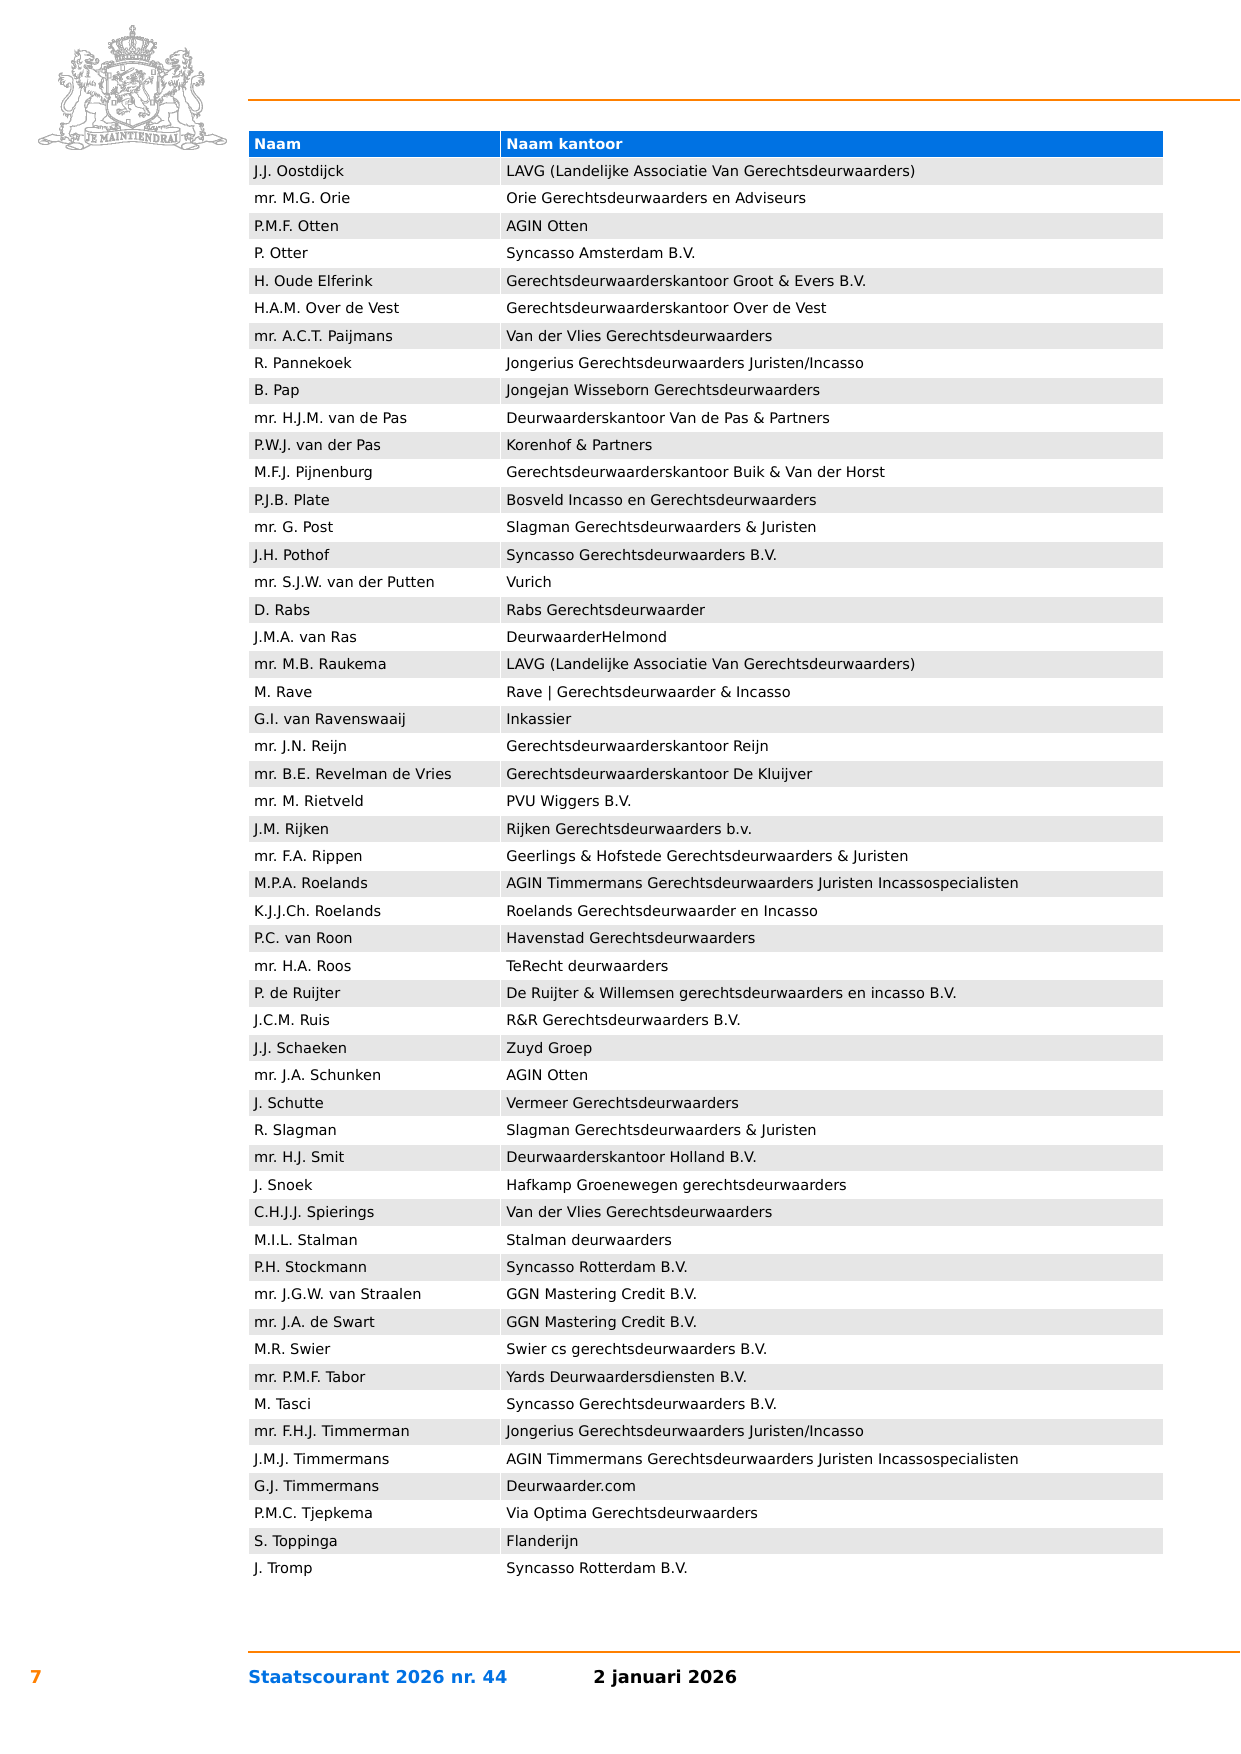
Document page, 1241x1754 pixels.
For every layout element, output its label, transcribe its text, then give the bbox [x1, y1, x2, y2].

table_header Naam kantoor [501, 131, 1163, 157]
table_cell AGIN Timmermans Gerechtsdeurwaarders Juristen Incassospecialisten [501, 871, 1163, 897]
table_cell P.M.F. Otten [249, 213, 500, 239]
table_header Naam [249, 131, 500, 157]
table_cell mr. J.N. Reijn [249, 734, 500, 760]
table_cell Gerechtsdeurwaarderskantoor De Kluijver [501, 761, 1163, 787]
table_cell J.J. Oostdijck [249, 158, 500, 185]
table_cell mr. A.C.T. Paijmans [249, 323, 500, 349]
table_cell P. Otter [249, 241, 500, 267]
table_cell mr. J.A. de Swart [249, 1309, 500, 1335]
table_cell Jongerius Gerechtsdeurwaarders Juristen/Incasso [501, 350, 1163, 376]
table_cell mr. M.G. Orie [249, 186, 500, 212]
table_cell J.M. Rijken [249, 816, 500, 842]
table_cell J. Tromp [249, 1556, 500, 1582]
table_cell G.I. van Ravenswaaij [249, 706, 500, 733]
table_cell M. Tasci [249, 1391, 500, 1417]
table_cell mr. F.A. Rippen [249, 843, 500, 869]
table_cell Vurich [501, 569, 1163, 596]
table_cell J.H. Pothof [249, 542, 500, 568]
table_cell P.W.J. van der Pas [249, 432, 500, 459]
table_cell AGIN Otten [501, 213, 1163, 239]
table_cell mr. J.G.W. van Straalen [249, 1282, 500, 1308]
table_cell H. Oude Elferink [249, 268, 500, 294]
table_cell P.J.B. Plate [249, 487, 500, 513]
table_cell Korenhof & Partners [501, 432, 1163, 459]
table_cell mr. S.J.W. van der Putten [249, 569, 500, 596]
table_cell Rabs Gerechtsdeurwaarder [501, 597, 1163, 623]
table_cell mr. H.J. Smit [249, 1145, 500, 1171]
table_cell Yards Deurwaardersdiensten B.V. [501, 1364, 1163, 1390]
table_cell Rave | Gerechtsdeurwaarder & Incasso [501, 679, 1163, 705]
table_cell M. Rave [249, 679, 500, 705]
table_cell C.H.J.J. Spierings [249, 1199, 500, 1226]
table_cell mr. M. Rietveld [249, 789, 500, 815]
table_cell H.A.M. Over de Vest [249, 295, 500, 322]
table_cell Gerechtsdeurwaarderskantoor Over de Vest [501, 295, 1163, 322]
table_cell P. de Ruijter [249, 980, 500, 1007]
table_cell Syncasso Rotterdam B.V. [501, 1556, 1163, 1582]
table_cell mr. F.H.J. Timmerman [249, 1419, 500, 1445]
table_cell M.F.J. Pijnenburg [249, 460, 500, 486]
table_cell Flanderijn [501, 1528, 1163, 1554]
table_cell Bosveld Incasso en Gerechtsdeurwaarders [501, 487, 1163, 513]
table_cell Deurwaarderskantoor Holland B.V. [501, 1145, 1163, 1171]
table_cell Van der Vlies Gerechtsdeurwaarders [501, 1199, 1163, 1226]
table_cell J. Snoek [249, 1172, 500, 1198]
table_cell Orie Gerechtsdeurwaarders en Adviseurs [501, 186, 1163, 212]
table_cell Syncasso Amsterdam B.V. [501, 241, 1163, 267]
table_cell LAVG (Landelijke Associatie Van Gerechtsdeurwaarders) [501, 651, 1163, 678]
table_cell De Ruijter & Willemsen gerechtsdeurwaarders en incasso B.V. [501, 980, 1163, 1007]
table_cell Jongejan Wisseborn Gerechtsdeurwaarders [501, 378, 1163, 404]
table_cell J.C.M. Ruis [249, 1008, 500, 1034]
table_cell Gerechtsdeurwaarderskantoor Reijn [501, 734, 1163, 760]
table_cell GGN Mastering Credit B.V. [501, 1309, 1163, 1335]
table_cell P.M.C. Tjepkema [249, 1501, 500, 1527]
table_cell Jongerius Gerechtsdeurwaarders Juristen/Incasso [501, 1419, 1163, 1445]
table_cell Stalman deurwaarders [501, 1227, 1163, 1253]
table_cell Deurwaarderskantoor Van de Pas & Partners [501, 405, 1163, 431]
table_cell AGIN Otten [501, 1063, 1163, 1089]
table_cell Swier cs gerechtsdeurwaarders B.V. [501, 1336, 1163, 1363]
table_cell mr. B.E. Revelman de Vries [249, 761, 500, 787]
table_cell M.P.A. Roelands [249, 871, 500, 897]
table_cell DeurwaarderHelmond [501, 624, 1163, 650]
table_cell LAVG (Landelijke Associatie Van Gerechtsdeurwaarders) [501, 158, 1163, 185]
table_cell R. Pannekoek [249, 350, 500, 376]
table_cell mr. M.B. Raukema [249, 651, 500, 678]
table_cell Via Optima Gerechtsdeurwaarders [501, 1501, 1163, 1527]
table_cell Hafkamp Groenewegen gerechtsdeurwaarders [501, 1172, 1163, 1198]
table_cell mr. H.J.M. van de Pas [249, 405, 500, 431]
table_cell PVU Wiggers B.V. [501, 789, 1163, 815]
table_cell G.J. Timmermans [249, 1473, 500, 1500]
table_cell J.M.J. Timmermans [249, 1446, 500, 1472]
table_cell D. Rabs [249, 597, 500, 623]
table_cell mr. P.M.F. Tabor [249, 1364, 500, 1390]
table_cell P.C. van Roon [249, 925, 500, 952]
table_cell Zuyd Groep [501, 1035, 1163, 1061]
table_cell Inkassier [501, 706, 1163, 733]
table_cell K.J.J.Ch. Roelands [249, 898, 500, 924]
table_cell R&R Gerechtsdeurwaarders B.V. [501, 1008, 1163, 1034]
table_cell J.M.A. van Ras [249, 624, 500, 650]
table_cell mr. G. Post [249, 515, 500, 541]
table_cell Havenstad Gerechtsdeurwaarders [501, 925, 1163, 952]
table_cell Vermeer Gerechtsdeurwaarders [501, 1090, 1163, 1116]
table_cell Syncasso Rotterdam B.V. [501, 1254, 1163, 1281]
table_cell Rijken Gerechtsdeurwaarders b.v. [501, 816, 1163, 842]
table_cell Syncasso Gerechtsdeurwaarders B.V. [501, 542, 1163, 568]
table_cell M.I.L. Stalman [249, 1227, 500, 1253]
table_cell GGN Mastering Credit B.V. [501, 1282, 1163, 1308]
table_cell Roelands Gerechtsdeurwaarder en Incasso [501, 898, 1163, 924]
table_cell TeRecht deurwaarders [501, 953, 1163, 979]
table_cell P.H. Stockmann [249, 1254, 500, 1281]
table_cell Syncasso Gerechtsdeurwaarders B.V. [501, 1391, 1163, 1417]
table_cell R. Slagman [249, 1117, 500, 1143]
table_cell mr. H.A. Roos [249, 953, 500, 979]
table_cell J.J. Schaeken [249, 1035, 500, 1061]
table_cell AGIN Timmermans Gerechtsdeurwaarders Juristen Incassospecialisten [501, 1446, 1163, 1472]
table_cell B. Pap [249, 378, 500, 404]
table_cell Van der Vlies Gerechtsdeurwaarders [501, 323, 1163, 349]
table_cell Slagman Gerechtsdeurwaarders & Juristen [501, 515, 1163, 541]
picture [38, 25, 227, 150]
table_cell Geerlings & Hofstede Gerechtsdeurwaarders & Juristen [501, 843, 1163, 869]
table_cell Slagman Gerechtsdeurwaarders & Juristen [501, 1117, 1163, 1143]
table_cell S. Toppinga [249, 1528, 500, 1554]
table_cell Gerechtsdeurwaarderskantoor Groot & Evers B.V. [501, 268, 1163, 294]
table_cell Gerechtsdeurwaarderskantoor Buik & Van der Horst [501, 460, 1163, 486]
table_cell Deurwaarder.com [501, 1473, 1163, 1500]
table_cell M.R. Swier [249, 1336, 500, 1363]
table_cell J. Schutte [249, 1090, 500, 1116]
table_cell mr. J.A. Schunken [249, 1063, 500, 1089]
